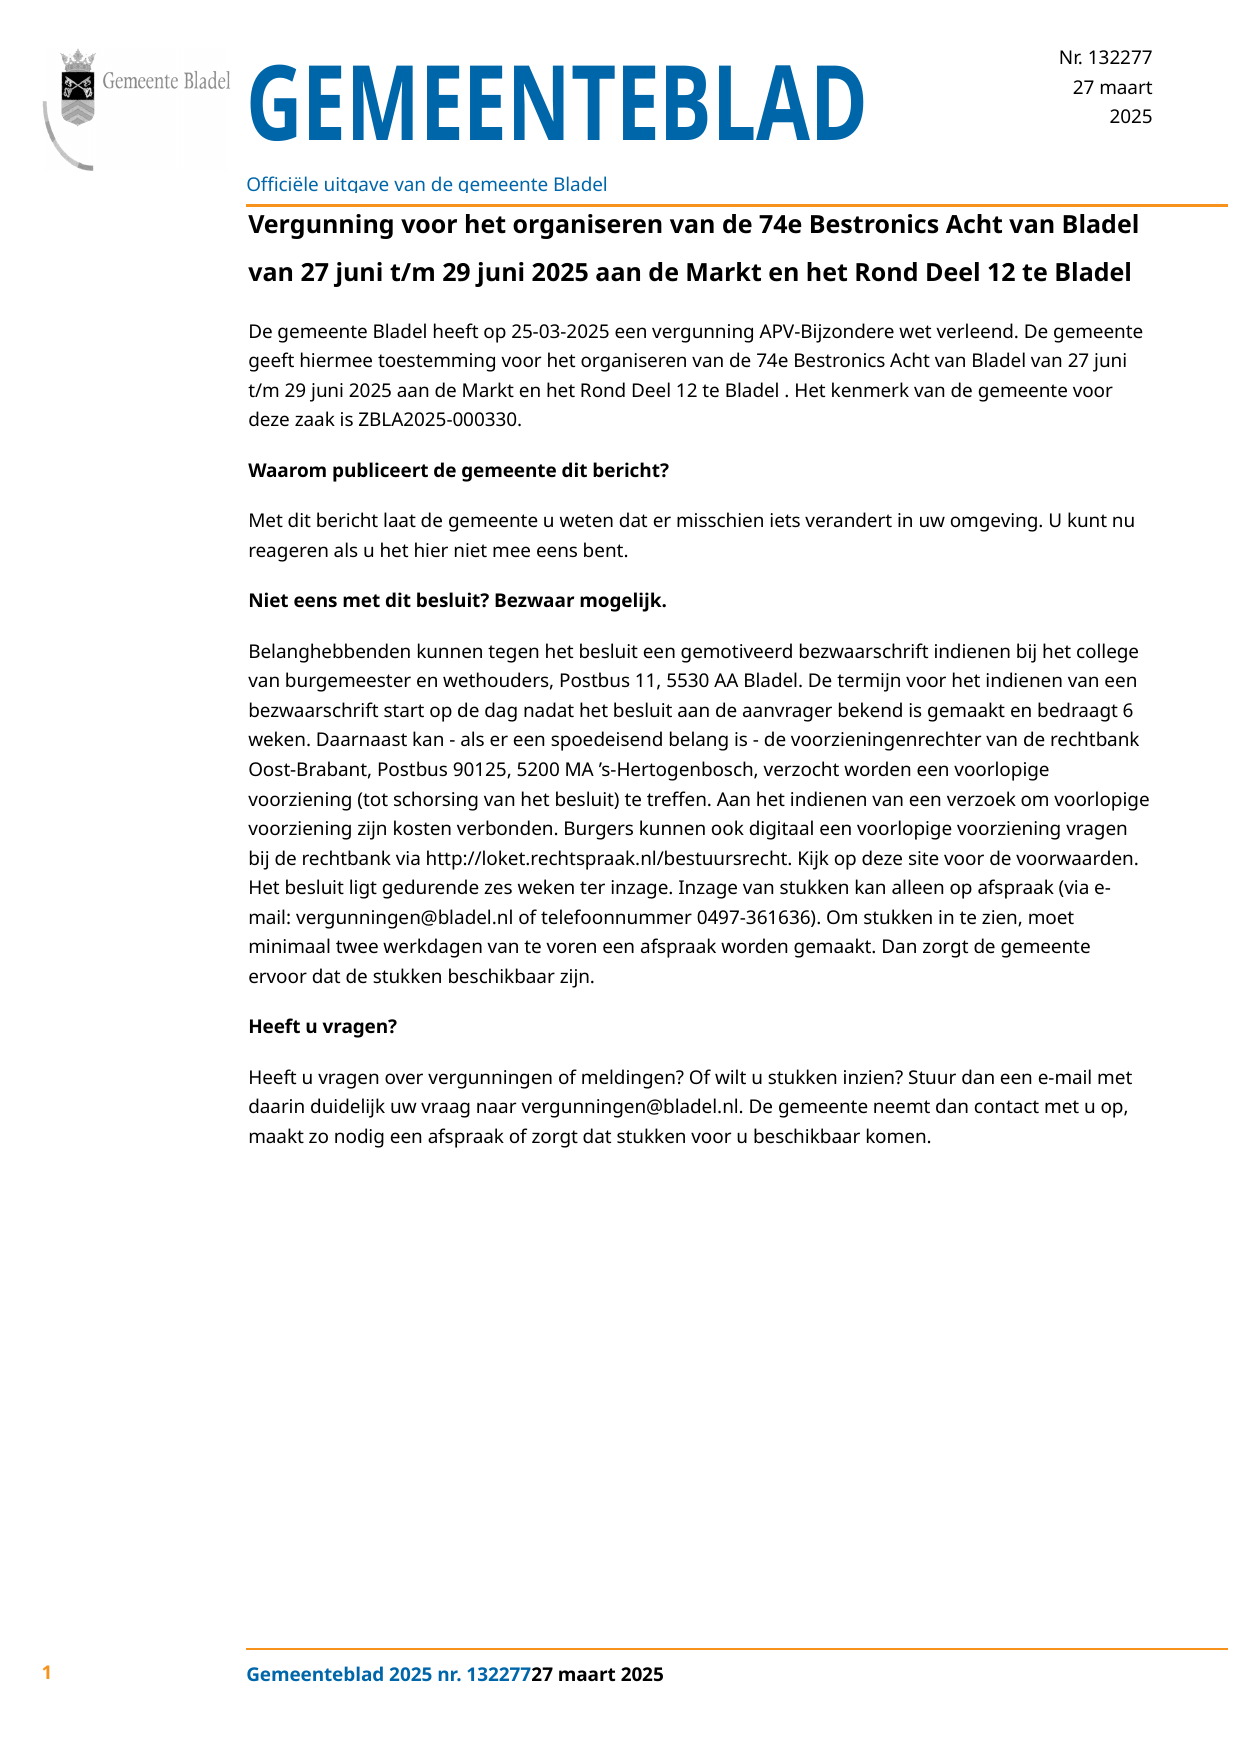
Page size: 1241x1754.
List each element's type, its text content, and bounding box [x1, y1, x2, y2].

text Waarom publiceert de gemeente dit bericht? [248, 457, 1152, 483]
picture [41, 47, 231, 172]
text De gemeente Bladel heeft op 25-03-2025 een vergunning APV-Bijzondere wet verleend. De gemeente geeft hiermee toestemming voor het organiseren van de 74e Bestronics Acht van Bladel van 27 juni t/m 29 juni 2025 aan de Markt en het Rond Deel 12 te Bladel . Het kenmerk van de gemeente voor deze zaak is ZBLA2025-000330. [248, 318, 1152, 432]
text Belanghebbenden kunnen tegen het besluit een gemotiveerd bezwaarschrift indienen bij het college van burgemeester en wethouders, Postbus 11, 5530 AA Bladel. De termijn voor het indienen van een bezwaarschrift start op de dag nadat het besluit aan de aanvrager bekend is gemaakt en bedraagt 6 weken. Daarnaast kan - als er een spoedeisend belang is - de voorzieningenrechter van de rechtbank Oost-Brabant, Postbus 90125, 5200 MA ’s-Hertogenbosch, verzocht worden een voorlopige voorziening (tot schorsing van het besluit) te treffen. Aan het indienen van een verzoek om voorlopige voorziening zijn kosten verbonden. Burgers kunnen ook digitaal een voorlopige voorziening vragen bij de rechtbank via http://loket.rechtspraak.nl/bestuursrecht. Kijk op deze site voor de voorwaarden. Het besluit ligt gedurende zes weken ter inzage. Inzage van stukken kan alleen op afspraak (via e-mail: vergunningen@bladel.nl of telefoonnummer 0497-361636). Om stukken in te zien, moet minimaal twee werkdagen van te voren een afspraak worden gemaakt. Dan zorgt de gemeente ervoor dat de stukken beschikbaar zijn. [248, 638, 1152, 989]
text Met dit bericht laat de gemeente u weten dat er misschien iets verandert in uw omgeving. U kunt nu reageren als u het hier niet mee eens bent. [248, 507, 1152, 563]
text Heeft u vragen over vergunningen of meldingen? Of wilt u stukken inzien? Stuur dan een e-mail met daarin duidelijk uw vraag naar vergunningen@bladel.nl. De gemeente neemt dan contact met u op, maakt zo nodig een afspraak of zorgt dat stukken voor u beschikbaar komen. [248, 1064, 1152, 1149]
text Niet eens met dit besluit? Bezwaar mogelijk. [248, 587, 1152, 613]
text Heeft u vragen? [248, 1014, 1152, 1039]
text Vergunning voor het organiseren van de 74e Bestronics Acht van Bladel van 27 juni t/m 29 juni 2025 aan de Markt en het Rond Deel 12 te Bladel [248, 207, 1152, 288]
